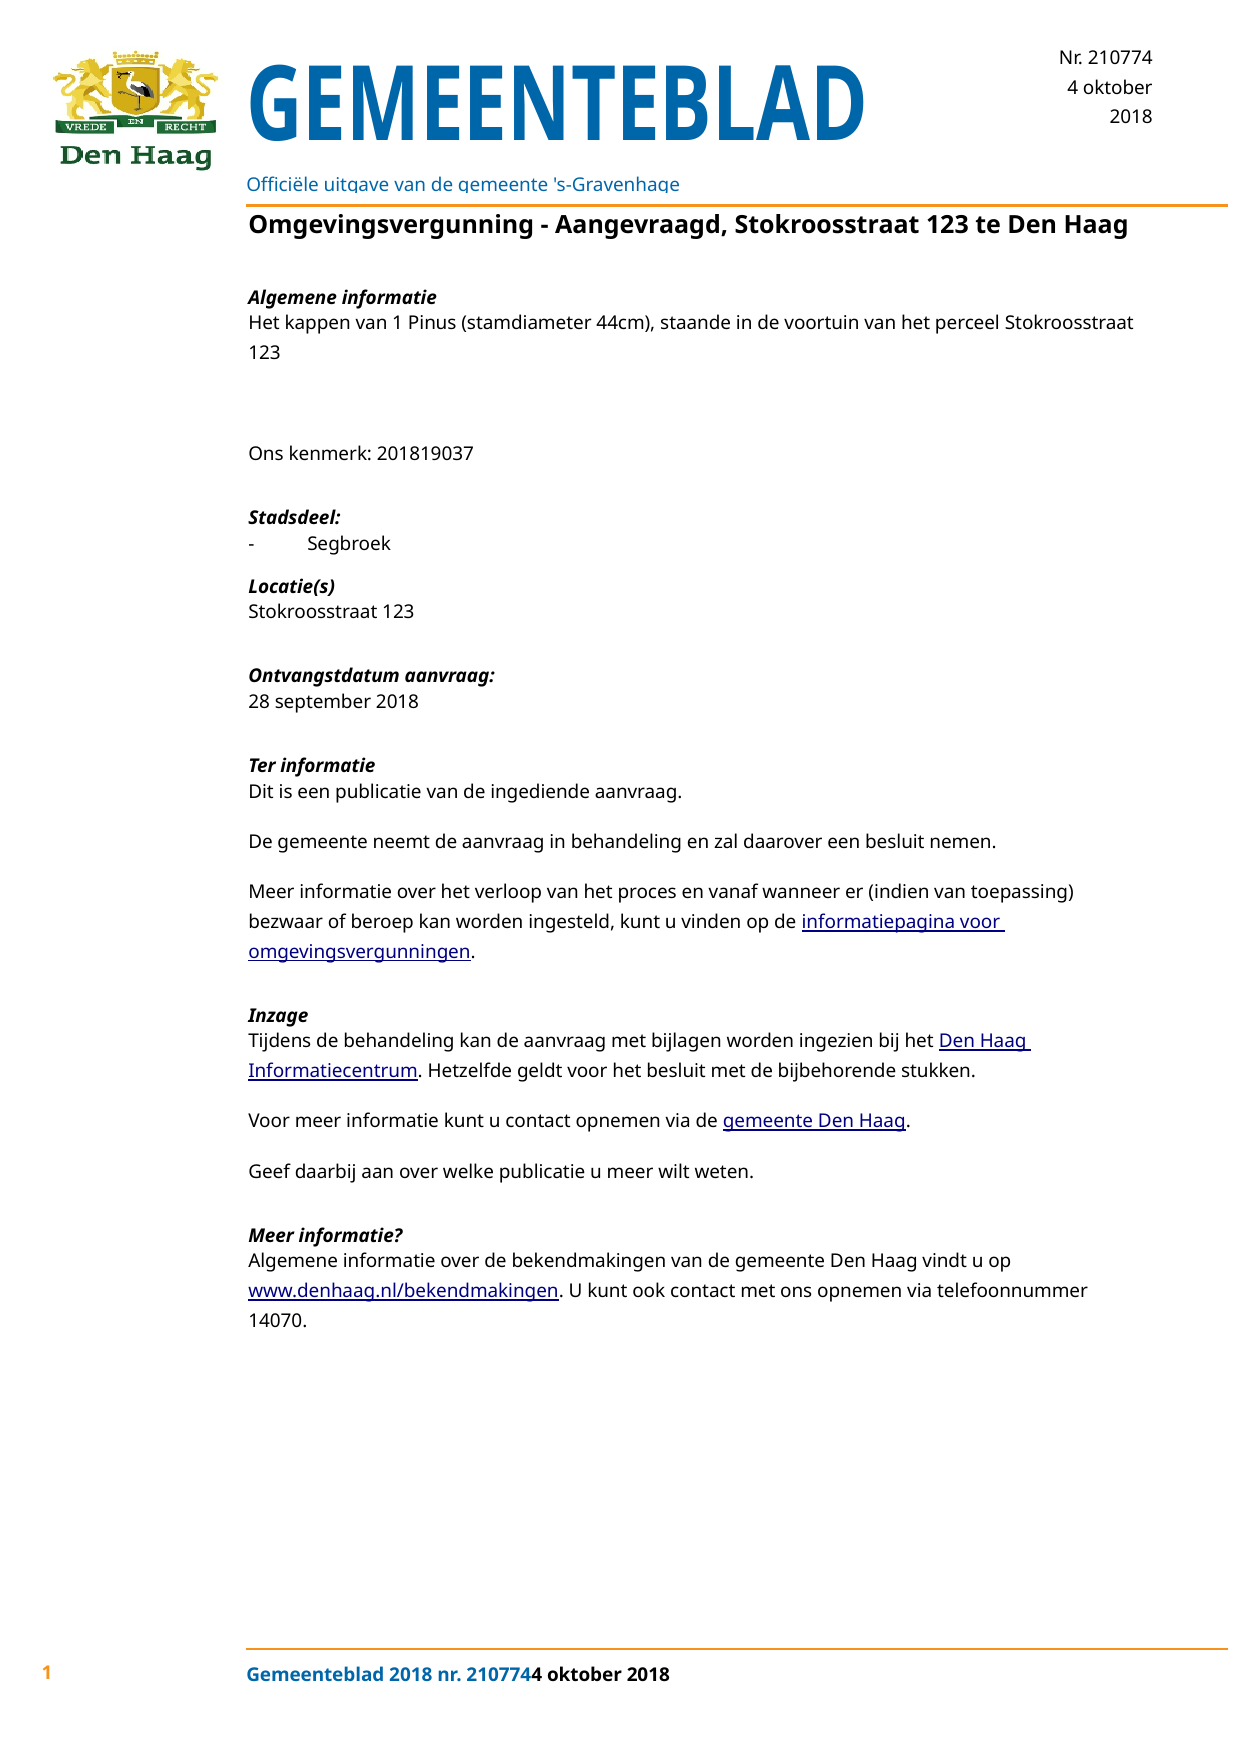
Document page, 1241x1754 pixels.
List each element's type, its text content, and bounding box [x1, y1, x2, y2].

text Ontvangstdatum aanvraag: [248, 662, 1152, 688]
text Omgevingsvergunning - Aangevraagd, Stokroosstraat 123 te Den Haag [248, 207, 1152, 241]
text Locatie(s) [248, 573, 1152, 598]
text Meer informatie? [248, 1222, 1152, 1248]
text Meer informatie over het verloop van het proces en vanaf wanneer er (indien van toepassing) bezwaar of beroep kan worden ingesteld, kunt u vinden op de informatiepagina voor omgevingsvergunningen. [248, 879, 1152, 964]
text Stokroosstraat 123 [248, 598, 1152, 624]
text Dit is een publicatie van de ingediende aanvraag. [248, 778, 1152, 804]
text Algemene informatie over de bekendmakingen van de gemeente Den Haag vindt u op www.denhaag.nl/bekendmakingen. U kunt ook contact met ons opnemen via telefoonnummer 14070. [248, 1248, 1152, 1333]
text Ter informatie [248, 752, 1152, 778]
text Ons kenmerk: 201819037 [248, 440, 1152, 466]
text Voor meer informatie kunt u contact opnemen via de gemeente Den Haag. [248, 1108, 1152, 1133]
text Het kappen van 1 Pinus (stamdiameter 44cm), staande in de voortuin van het perceel Stokroosstraat 123 [248, 309, 1152, 365]
text 28 september 2018 [248, 688, 1152, 714]
list Segbroek [248, 530, 1152, 555]
picture [41, 47, 231, 172]
text Algemene informatie [248, 284, 1152, 309]
text Stadsdeel: [248, 504, 1152, 530]
text Geef daarbij aan over welke publicatie u meer wilt weten. [248, 1158, 1152, 1184]
text De gemeente neemt de aanvraag in behandeling en zal daarover een besluit nemen. [248, 828, 1152, 854]
text Tijdens de behandeling kan de aanvraag met bijlagen worden ingezien bij het Den Haag Informatiecentrum. Hetzelfde geldt voor het besluit met de bijbehorende stukken. [248, 1028, 1152, 1083]
text Inzage [248, 1002, 1152, 1028]
